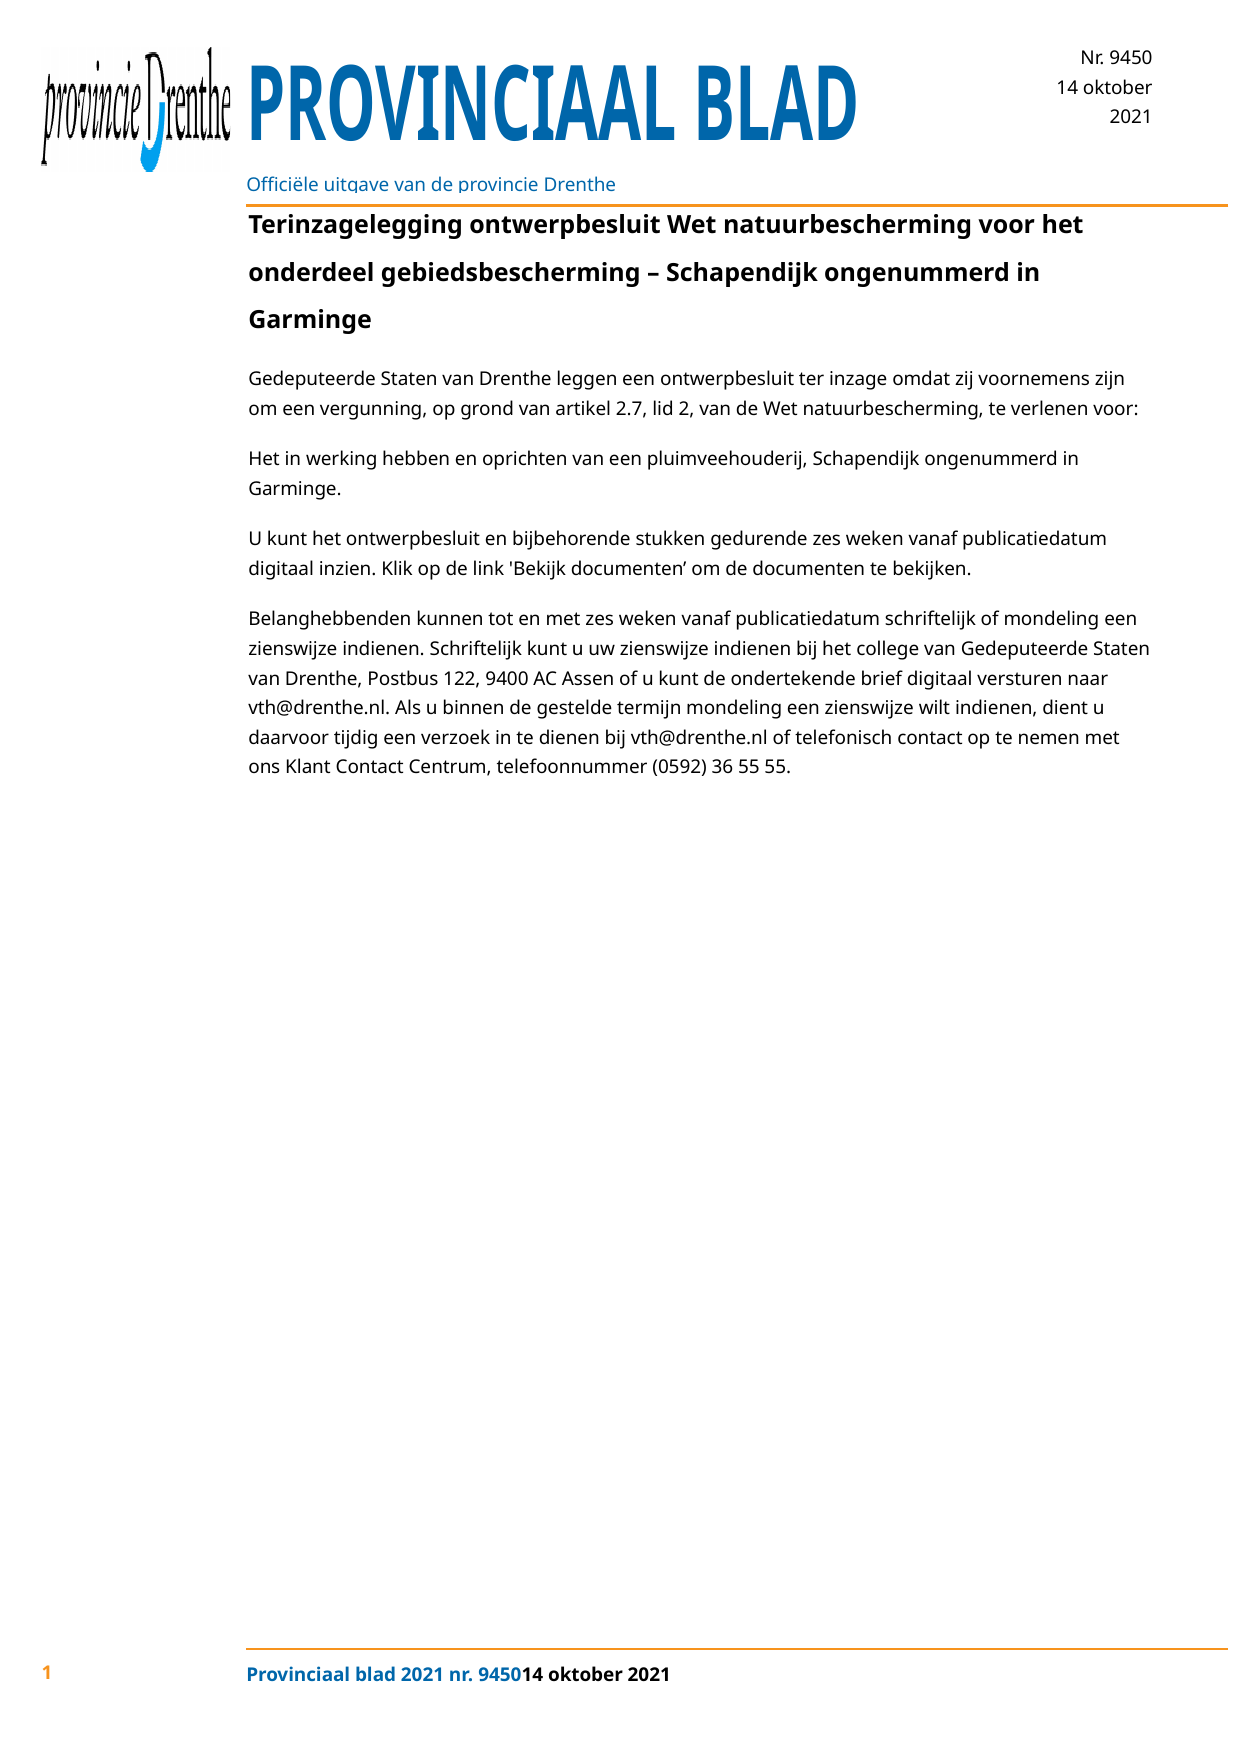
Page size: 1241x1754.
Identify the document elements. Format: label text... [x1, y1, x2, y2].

text U kunt het ontwerpbesluit en bijbehorende stukken gedurende zes weken vanaf publicatiedatum digitaal inzien. Klik op de link 'Bekijk documenten’ om de documenten te bekijken. [248, 526, 1152, 581]
text Gedeputeerde Staten van Drenthe leggen een ontwerpbesluit ter inzage omdat zij voornemens zijn om een vergunning, op grond van artikel 2.7, lid 2, van de Wet natuurbescherming, te verlenen voor: [248, 366, 1152, 421]
picture [41, 47, 231, 172]
text Het in werking hebben en oprichten van een pluimveehouderij, Schapendijk ongenummerd in Garminge. [248, 446, 1152, 501]
text Terinzagelegging ontwerpbesluit Wet natuurbescherming voor het onderdeel gebiedsbescherming – Schapendijk ongenummerd in Garminge [248, 207, 1152, 336]
text Belanghebbenden kunnen tot en met zes weken vanaf publicatiedatum schriftelijk of mondeling een zienswijze indienen. Schriftelijk kunt u uw zienswijze indienen bij het college van Gedeputeerde Staten van Drenthe, Postbus 122, 9400 AC Assen of u kunt de ondertekende brief digitaal versturen naar vth@drenthe.nl. Als u binnen de gestelde termijn mondeling een zienswijze wilt indienen, dient u daarvoor tijdig een verzoek in te dienen bij vth@drenthe.nl of telefonisch contact op te nemen met ons Klant Contact Centrum, telefoonnummer (0592) 36 55 55. [248, 606, 1152, 779]
